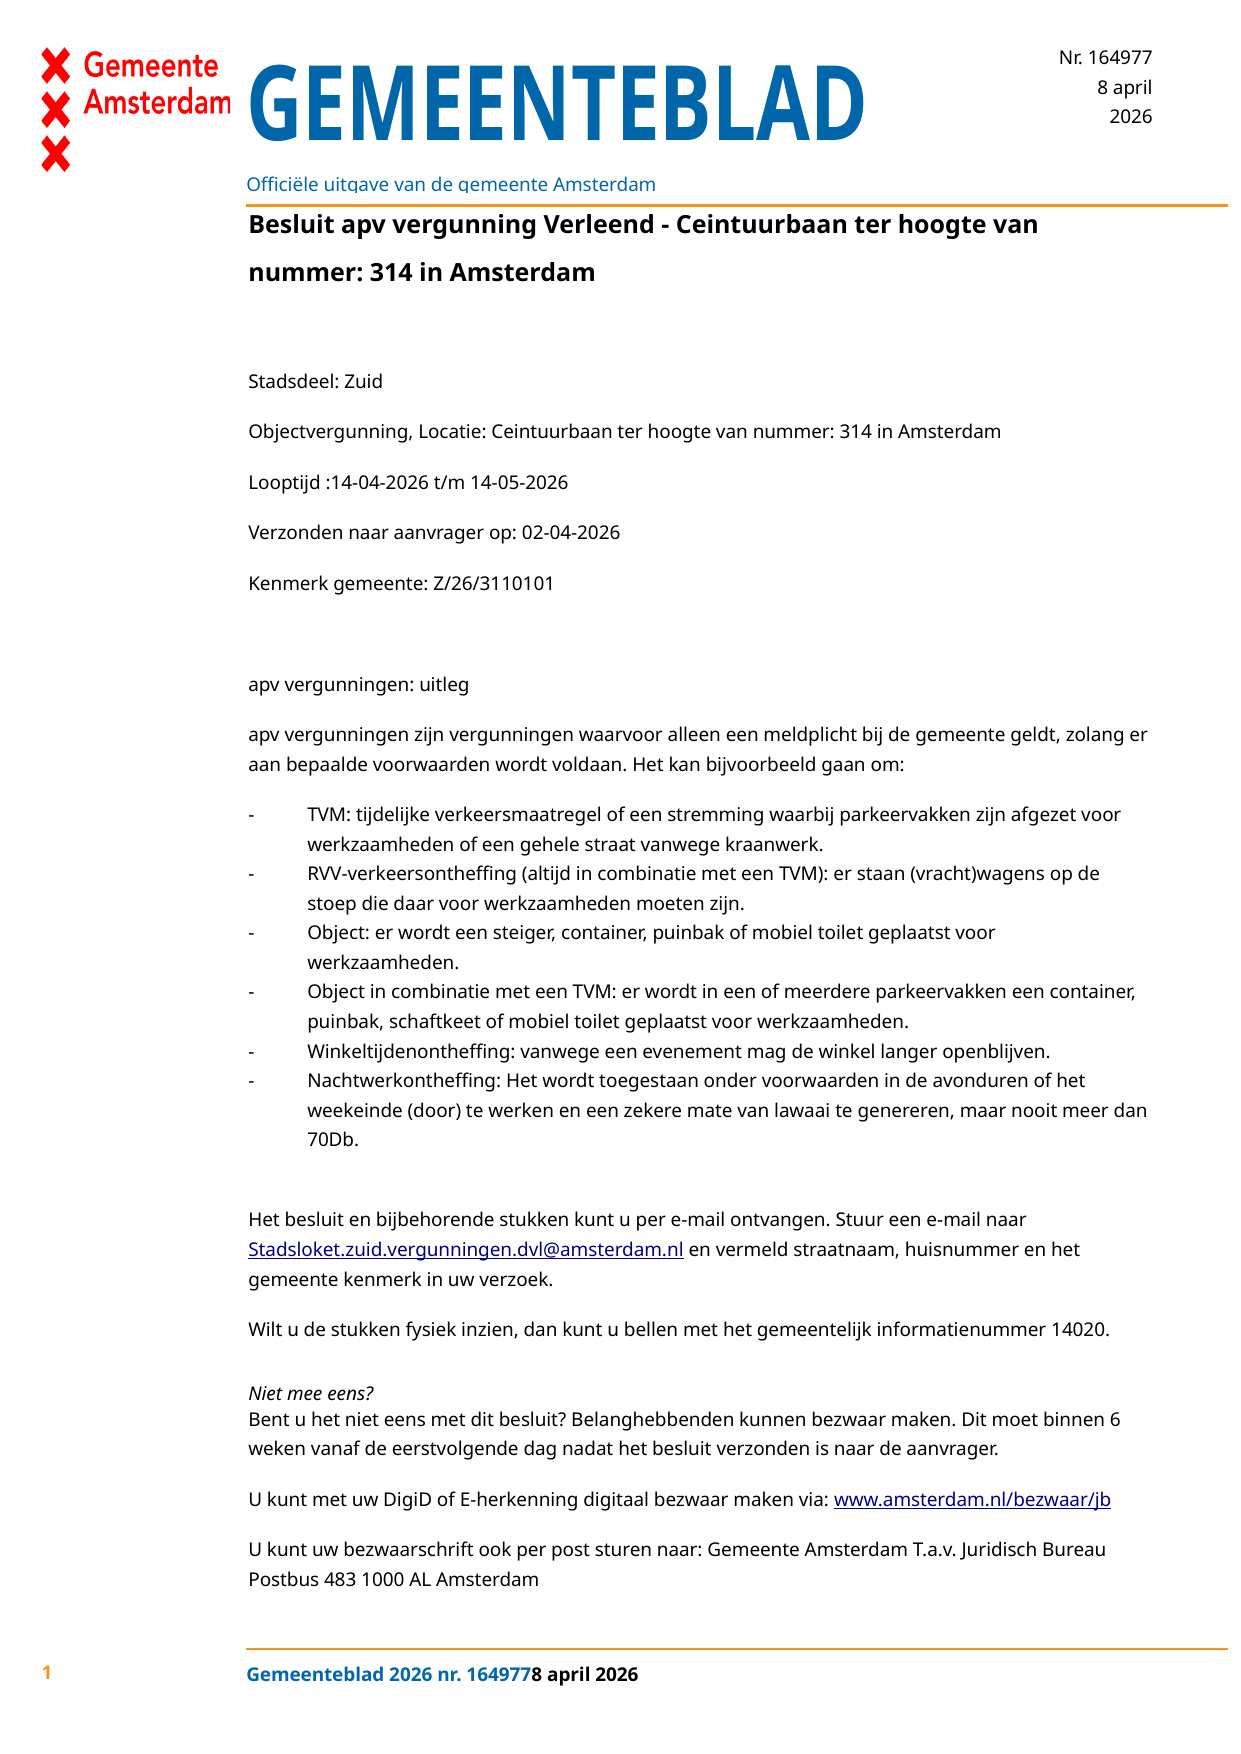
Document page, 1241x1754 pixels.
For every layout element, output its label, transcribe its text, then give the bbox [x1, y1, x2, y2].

picture [41, 47, 231, 172]
text Wilt u de stukken fysiek inzien, dan kunt u bellen met het gemeentelijk informatienummer 14020. [248, 1316, 1152, 1342]
list TVM: tijdelijke verkeersmaatregel of een stremming waarbij parkeervakken zijn afgezet voor werkzaamheden of een gehele straat vanwege kraanwerk. [248, 801, 1152, 857]
text U kunt uw bezwaarschrift ook per post sturen naar: Gemeente Amsterdam T.a.v. Juridisch Bureau Postbus 483 1000 AL Amsterdam [248, 1536, 1152, 1592]
list Nachtwerkontheffing: Het wordt toegestaan onder voorwaarden in de avonduren of het weekeinde (door) te werken en een zekere mate van lawaai te genereren, maar nooit meer dan 70Db. [248, 1067, 1152, 1152]
text Looptijd :14-04-2026 t/m 14-05-2026 [248, 469, 1152, 495]
text Stadsdeel: Zuid [248, 368, 1152, 394]
text Verzonden naar aanvrager op: 02-04-2026 [248, 519, 1152, 545]
text Kenmerk gemeente: Z/26/3110101 [248, 570, 1152, 596]
text U kunt met uw DigiD of E-herkenning digitaal bezwaar maken via: www.amsterdam.nl/bezwaar/jb [248, 1486, 1152, 1512]
text Niet mee eens? [248, 1380, 1152, 1406]
list Object in combinatie met een TVM: er wordt in een of meerdere parkeervakken een container, puinbak, schaftkeet of mobiel toilet geplaatst voor werkzaamheden. [248, 979, 1152, 1034]
text Objectvergunning, Locatie: Ceintuurbaan ter hoogte van nummer: 314 in Amsterdam [248, 419, 1152, 444]
text apv vergunningen: uitleg [248, 671, 1152, 697]
text apv vergunningen zijn vergunningen waarvoor alleen een meldplicht bij de gemeente geldt, zolang er aan bepaalde voorwaarden wordt voldaan. Het kan bijvoorbeeld gaan om: [248, 721, 1152, 777]
list RVV-verkeersontheffing (altijd in combinatie met een TVM): er staan (vracht)wagens op de stoep die daar voor werkzaamheden moeten zijn. [248, 860, 1152, 916]
text Besluit apv vergunning Verleend - Ceintuurbaan ter hoogte van nummer: 314 in Amsterdam [248, 207, 1152, 288]
list Winkeltijdenontheffing: vanwege een evenement mag de winkel langer openblijven. [248, 1038, 1152, 1064]
text Het besluit en bijbehorende stukken kunt u per e-mail ontvangen. Stuur een e-mail naar Stadsloket.zuid.vergunningen.dvl@amsterdam.nl en vermeld straatnaam, huisnummer en het gemeente kenmerk in uw verzoek. [248, 1207, 1152, 1292]
list Object: er wordt een steiger, container, puinbak of mobiel toilet geplaatst voor werkzaamheden. [248, 919, 1152, 975]
text Bent u het niet eens met dit besluit? Belanghebbenden kunnen bezwaar maken. Dit moet binnen 6 weken vanaf de eerstvolgende dag nadat het besluit verzonden is naar de aanvrager. [248, 1406, 1152, 1461]
